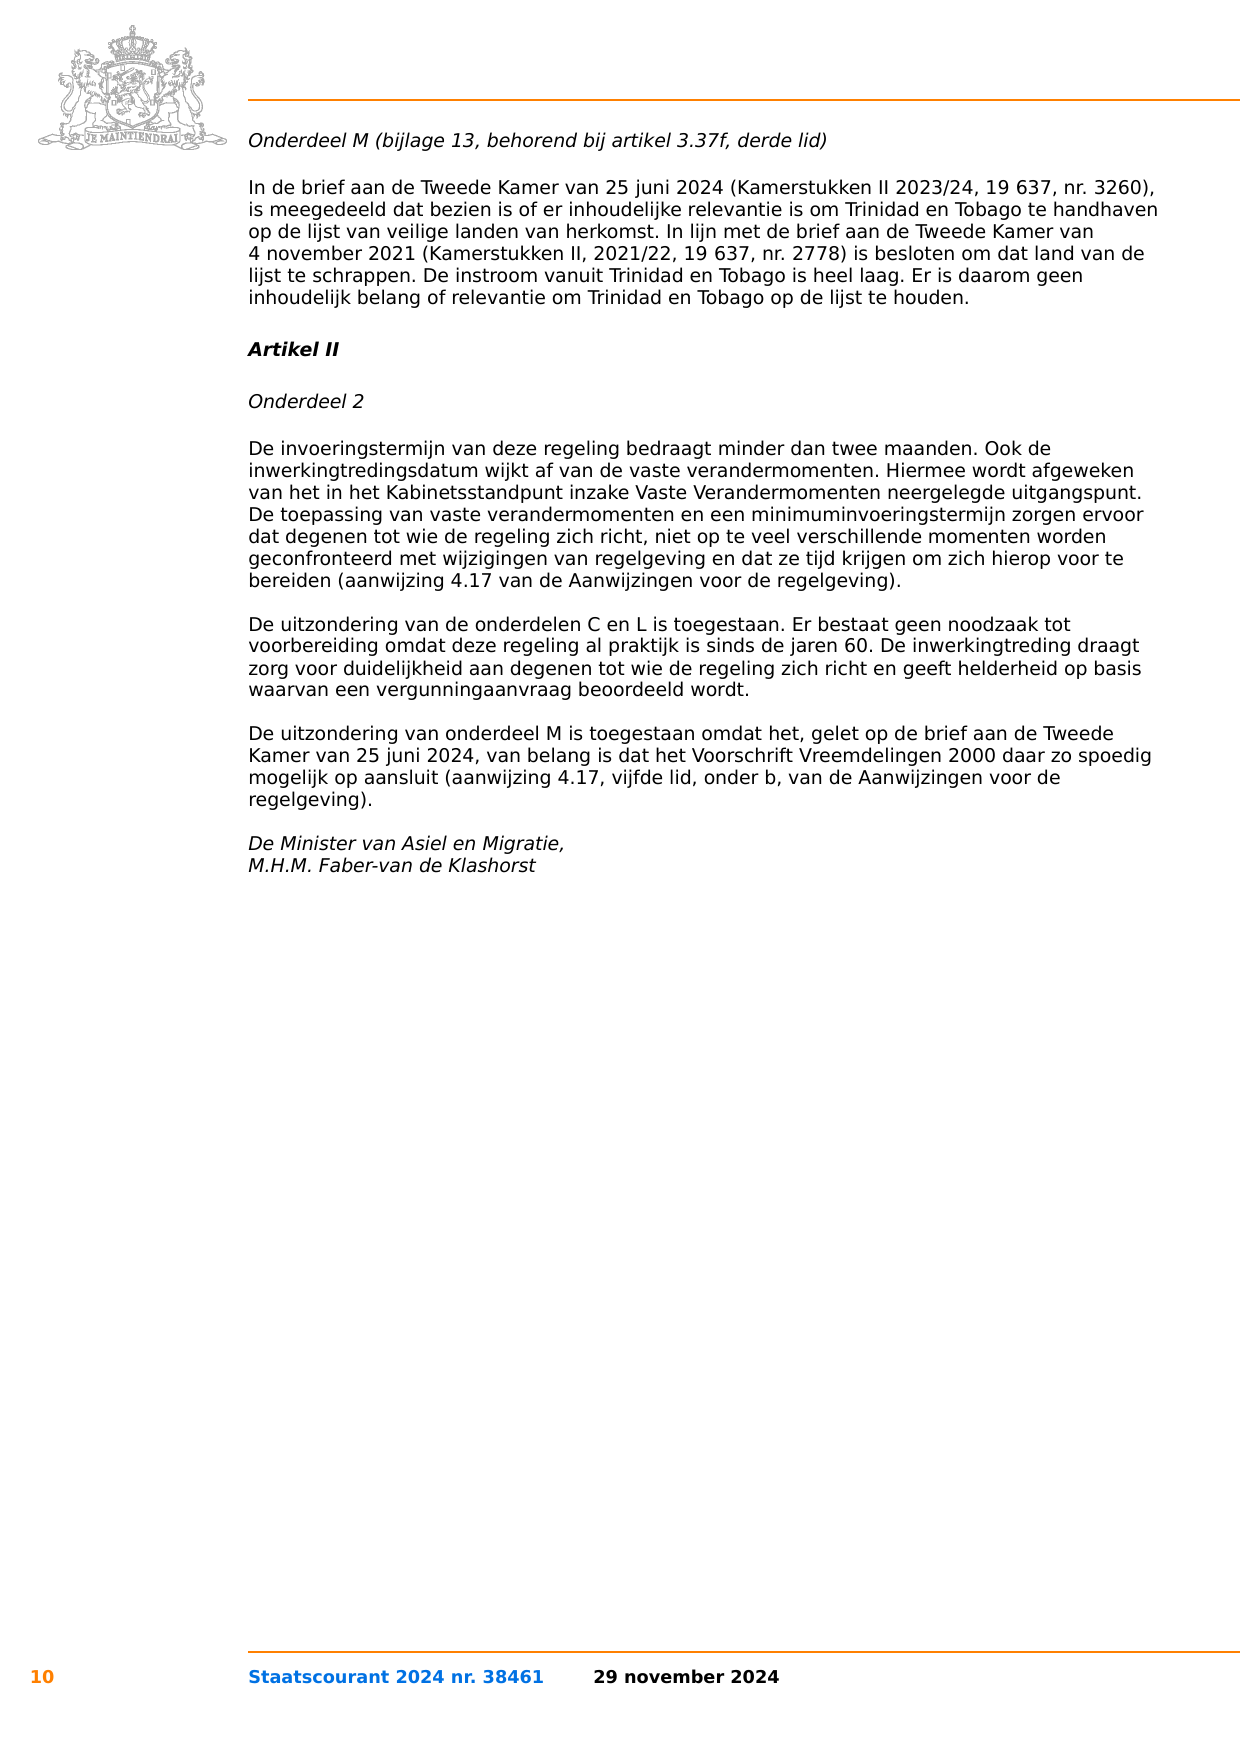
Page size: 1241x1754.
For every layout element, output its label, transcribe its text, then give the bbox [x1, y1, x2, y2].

subtitle Artikel II [248, 339, 1163, 361]
subtitle Onderdeel 2 [248, 391, 1163, 413]
subtitle Onderdeel M (bijlage 13, behorend bij artikel 3.37f, derde lid) [248, 130, 1163, 152]
text De uitzondering van de onderdelen C en L is toegestaan. Er bestaat geen noodzaak tot voorbereiding omdat deze regeling al praktijk is sinds de jaren 60. De inwerkingtreding draagt zorg voor duidelijkheid aan degenen tot wie de regeling zich richt en geeft helderheid op basis waarvan een vergunningaanvraag beoordeeld wordt. [248, 613, 1163, 701]
text De uitzondering van onderdeel M is toegestaan omdat het, gelet op de brief aan de Tweede Kamer van 25 juni 2024, van belang is dat het Voorschrift Vreemdelingen 2000 daar zo spoedig mogelijk op aansluit (aanwijzing 4.17, vijfde lid, onder b, van de Aanwijzingen voor de regelgeving). [248, 723, 1163, 811]
text In de brief aan de Tweede Kamer van 25 juni 2024 (Kamerstukken II 2023/24, 19 637, nr. 3260), is meegedeeld dat bezien is of er inhoudelijke relevantie is om Trinidad en Tobago te handhaven op de lijst van veilige landen van herkomst. In lijn met de brief aan de Tweede Kamer van 4 november 2021 (Kamerstukken II, 2021/22, 19 637, nr. 2778) is besloten om dat land van de lijst te schrappen. De instroom vanuit Trinidad en Tobago is heel laag. Er is daarom geen inhoudelijk belang of relevantie om Trinidad en Tobago op de lijst te houden. [248, 177, 1163, 309]
text De invoeringstermijn van deze regeling bedraagt minder dan twee maanden. Ook de inwerkingtredingsdatum wijkt af van de vaste verandermomenten. Hiermee wordt afgeweken van het in het Kabinetsstandpunt inzake Vaste Verandermomenten neergelegde uitgangspunt. De toepassing van vaste verandermomenten en een minimuminvoeringstermijn zorgen ervoor dat degenen tot wie de regeling zich richt, niet op te veel verschillende momenten worden geconfronteerd met wijzigingen van regelgeving en dat ze tijd krijgen om zich hierop voor te bereiden (aanwijzing 4.17 van de Aanwijzingen voor de regelgeving). [248, 438, 1163, 592]
picture [38, 25, 227, 150]
text De Minister van Asiel en Migratie, M.H.M. Faber-van de Klashorst [248, 833, 1163, 877]
